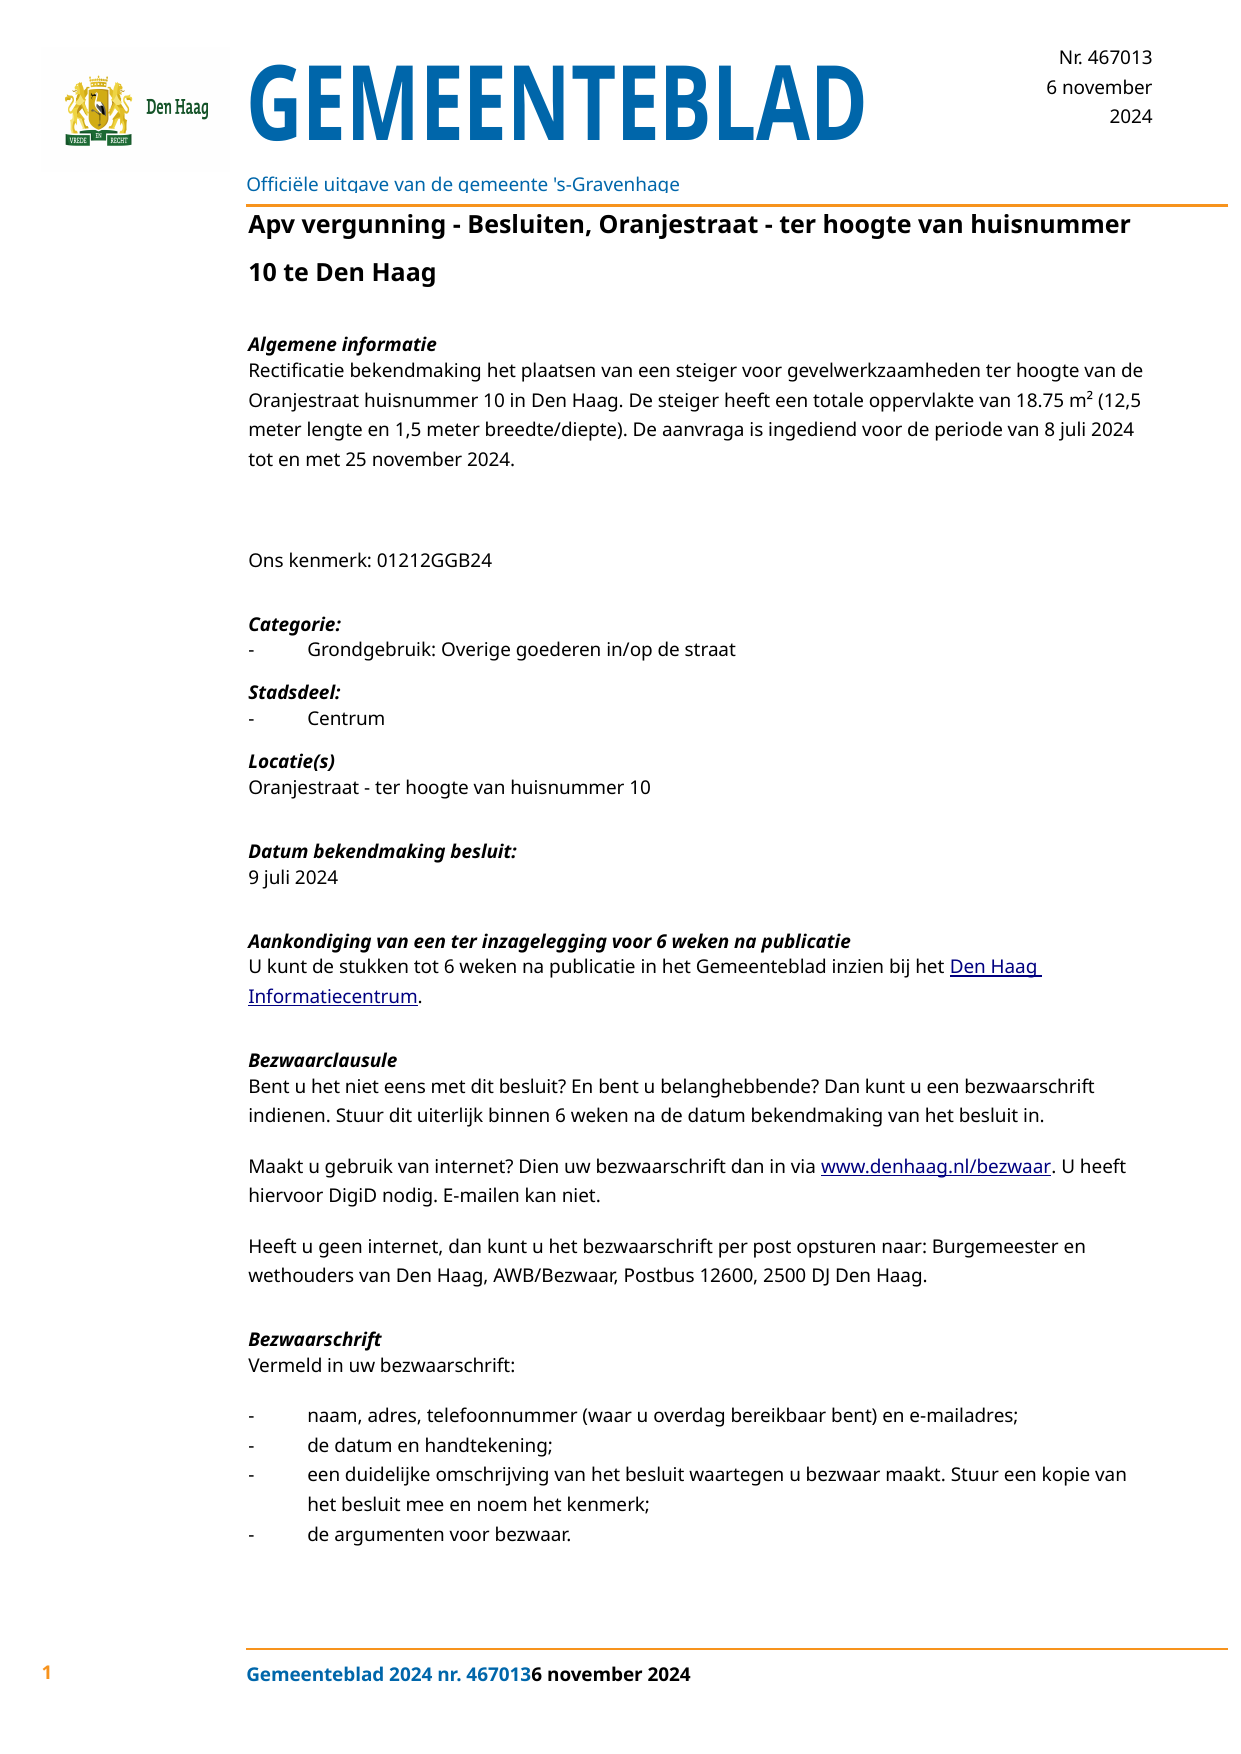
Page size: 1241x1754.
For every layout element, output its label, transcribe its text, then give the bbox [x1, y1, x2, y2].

text Bezwaarclausule [248, 1047, 1152, 1073]
text Vermeld in uw bezwaarschrift: [248, 1352, 1152, 1378]
text Bent u het niet eens met dit besluit? En bent u belanghebbende? Dan kunt u een bezwaarschrift indienen. Stuur dit uiterlijk binnen 6 weken na de datum bekendmaking van het besluit in. [248, 1073, 1152, 1128]
list de argumenten voor bezwaar. [248, 1521, 1152, 1547]
list de datum en handtekening; [248, 1432, 1152, 1458]
list naam, adres, telefoonnummer (waar u overdag bereikbaar bent) en e-mailadres; [248, 1402, 1152, 1428]
text Stadsdeel: [248, 679, 1152, 705]
text Rectificatie bekendmaking het plaatsen van een steiger voor gevelwerkzaamheden ter hoogte van de Oranjestraat huisnummer 10 in Den Haag. De steiger heeft een totale oppervlakte van 18.75 m² (12,5 meter lengte en 1,5 meter breedte/diepte). De aanvraga is ingediend voor de periode van 8 juli 2024 tot en met 25 november 2024. [248, 357, 1152, 472]
text Maakt u gebruik van internet? Dien uw bezwaarschrift dan in via www.denhaag.nl/bezwaar. U heeft hiervoor DigiD nodig. E-mailen kan niet. [248, 1153, 1152, 1208]
list een duidelijke omschrijving van het besluit waartegen u bezwaar maakt. Stuur een kopie van het besluit mee en noem het kenmerk; [248, 1462, 1152, 1517]
text U kunt de stukken tot 6 weken na publicatie in het Gemeenteblad inzien bij het Den Haag Informatiecentrum. [248, 953, 1152, 1009]
text Aankondiging van een ter inzagelegging voor 6 weken na publicatie [248, 928, 1152, 953]
text 9 juli 2024 [248, 864, 1152, 889]
list Grondgebruik: Overige goederen in/op de straat [248, 636, 1152, 662]
picture [41, 47, 231, 172]
text Oranjestraat - ter hoogte van huisnummer 10 [248, 774, 1152, 800]
text Apv vergunning - Besluiten, Oranjestraat - ter hoogte van huisnummer 10 te Den Haag [248, 207, 1152, 288]
text Locatie(s) [248, 748, 1152, 774]
text Bezwaarschrift [248, 1326, 1152, 1352]
text Heeft u geen internet, dan kunt u het bezwaarschrift per post opsturen naar: Burgemeester en wethouders van Den Haag, AWB/Bezwaar, Postbus 12600, 2500 DJ Den Haag. [248, 1233, 1152, 1288]
list Centrum [248, 705, 1152, 731]
text Algemene informatie [248, 331, 1152, 357]
text Ons kenmerk: 01212GGB24 [248, 547, 1152, 572]
text Categorie: [248, 611, 1152, 636]
text Datum bekendmaking besluit: [248, 838, 1152, 864]
